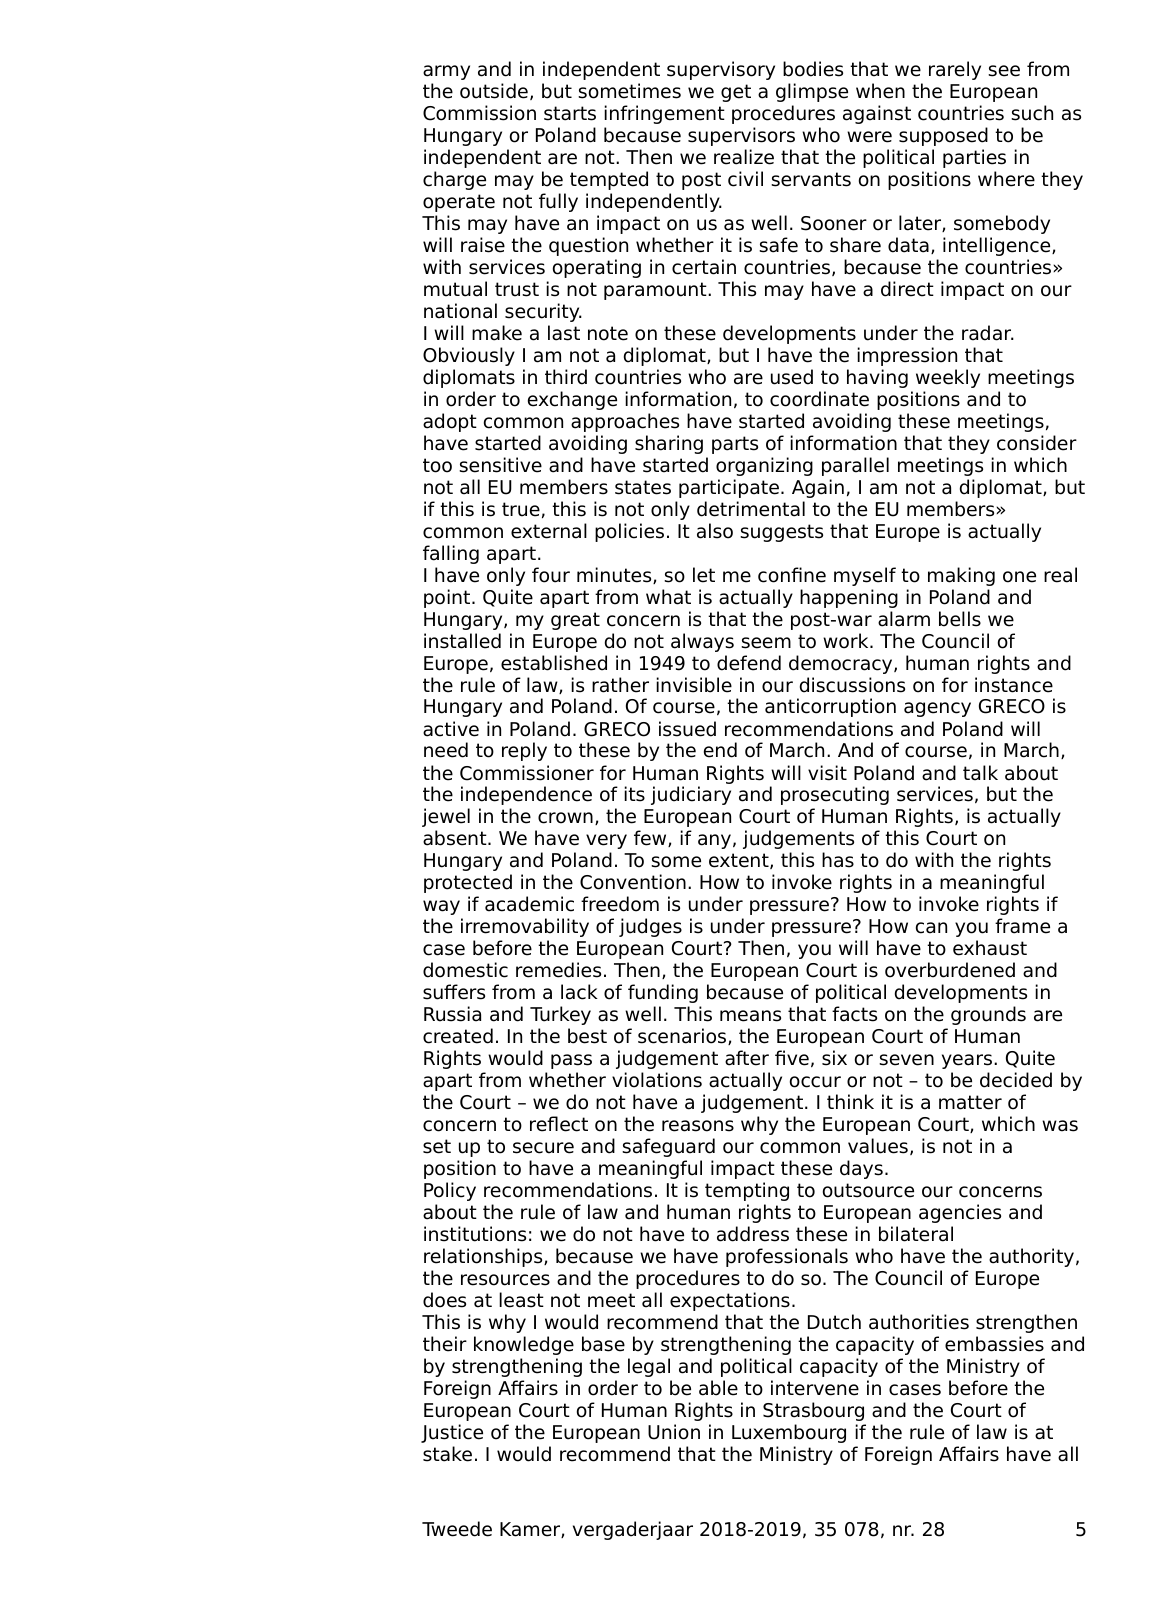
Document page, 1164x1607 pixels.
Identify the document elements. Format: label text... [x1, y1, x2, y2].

text Policy recommendations. It is tempting to outsource our concerns about the rule of law and human rights to European agencies and institutions: we do not have to address these in bilateral relationships, because we have professionals who have the authority, the resources and the procedures to do so. The Council of Europe does at least not meet all expectations. [422, 1180, 1087, 1312]
text army and in independent supervisory bodies that we rarely see from the outside, but sometimes we get a glimpse when the European Commission starts infringement procedures against countries such as Hungary or Poland because supervisors who were supposed to be independent are not. Then we realize that the political parties in charge may be tempted to post civil servants on positions where they operate not fully independently. [422, 59, 1087, 213]
text This may have an impact on us as well. Sooner or later, somebody will raise the question whether it is safe to share data, intelligence, with services operating in certain countries, because the countries» mutual trust is not paramount. This may have a direct impact on our national security. [422, 213, 1087, 323]
text I will make a last note on these developments under the radar. Obviously I am not a diplomat, but I have the impression that diplomats in third countries who are used to having weekly meetings in order to exchange information, to coordinate positions and to adopt common approaches have started avoiding these meetings, have started avoiding sharing parts of information that they consider too sensitive and have started organizing parallel meetings in which not all EU members states participate. Again, I am not a diplomat, but if this is true, this is not only detrimental to the EU members» common external policies. It also suggests that Europe is actually falling apart. [422, 323, 1087, 564]
text This is why I would recommend that the Dutch authorities strengthen their knowledge base by strengthening the capacity of embassies and by strengthening the legal and political capacity of the Ministry of Foreign Affairs in order to be able to intervene in cases before the European Court of Human Rights in Strasbourg and the Court of Justice of the European Union in Luxembourg if the rule of law is at stake. I would recommend that the Ministry of Foreign Affairs have all [422, 1312, 1087, 1466]
text I have only four minutes, so let me confine myself to making one real point. Quite apart from what is actually happening in Poland and Hungary, my great concern is that the post-war alarm bells we installed in Europe do not always seem to work. The Council of Europe, established in 1949 to defend democracy, human rights and the rule of law, is rather invisible in our discussions on for instance Hungary and Poland. Of course, the anticorruption agency GRECO is active in Poland. GRECO issued recommendations and Poland will need to reply to these by the end of March. And of course, in March, the Commissioner for Human Rights will visit Poland and talk about the independence of its judiciary and prosecuting services, but the jewel in the crown, the European Court of Human Rights, is actually absent. We have very few, if any, judgements of this Court on Hungary and Poland. To some extent, this has to do with the rights protected in the Convention. How to invoke rights in a meaningful way if academic freedom is under pressure? How to invoke rights if the irremovability of judges is under pressure? How can you frame a case before the European Court? Then, you will have to exhaust domestic remedies. Then, the European Court is overburdened and suffers from a lack of funding because of political developments in Russia and Turkey as well. This means that facts on the grounds are created. In the best of scenarios, the European Court of Human Rights would pass a judgement after five, six or seven years. Quite apart from whether violations actually occur or not – to be decided by the Court – we do not have a judgement. I think it is a matter of concern to reflect on the reasons why the European Court, which was set up to secure and safeguard our common values, is not in a position to have a meaningful impact these days. [422, 564, 1087, 1180]
